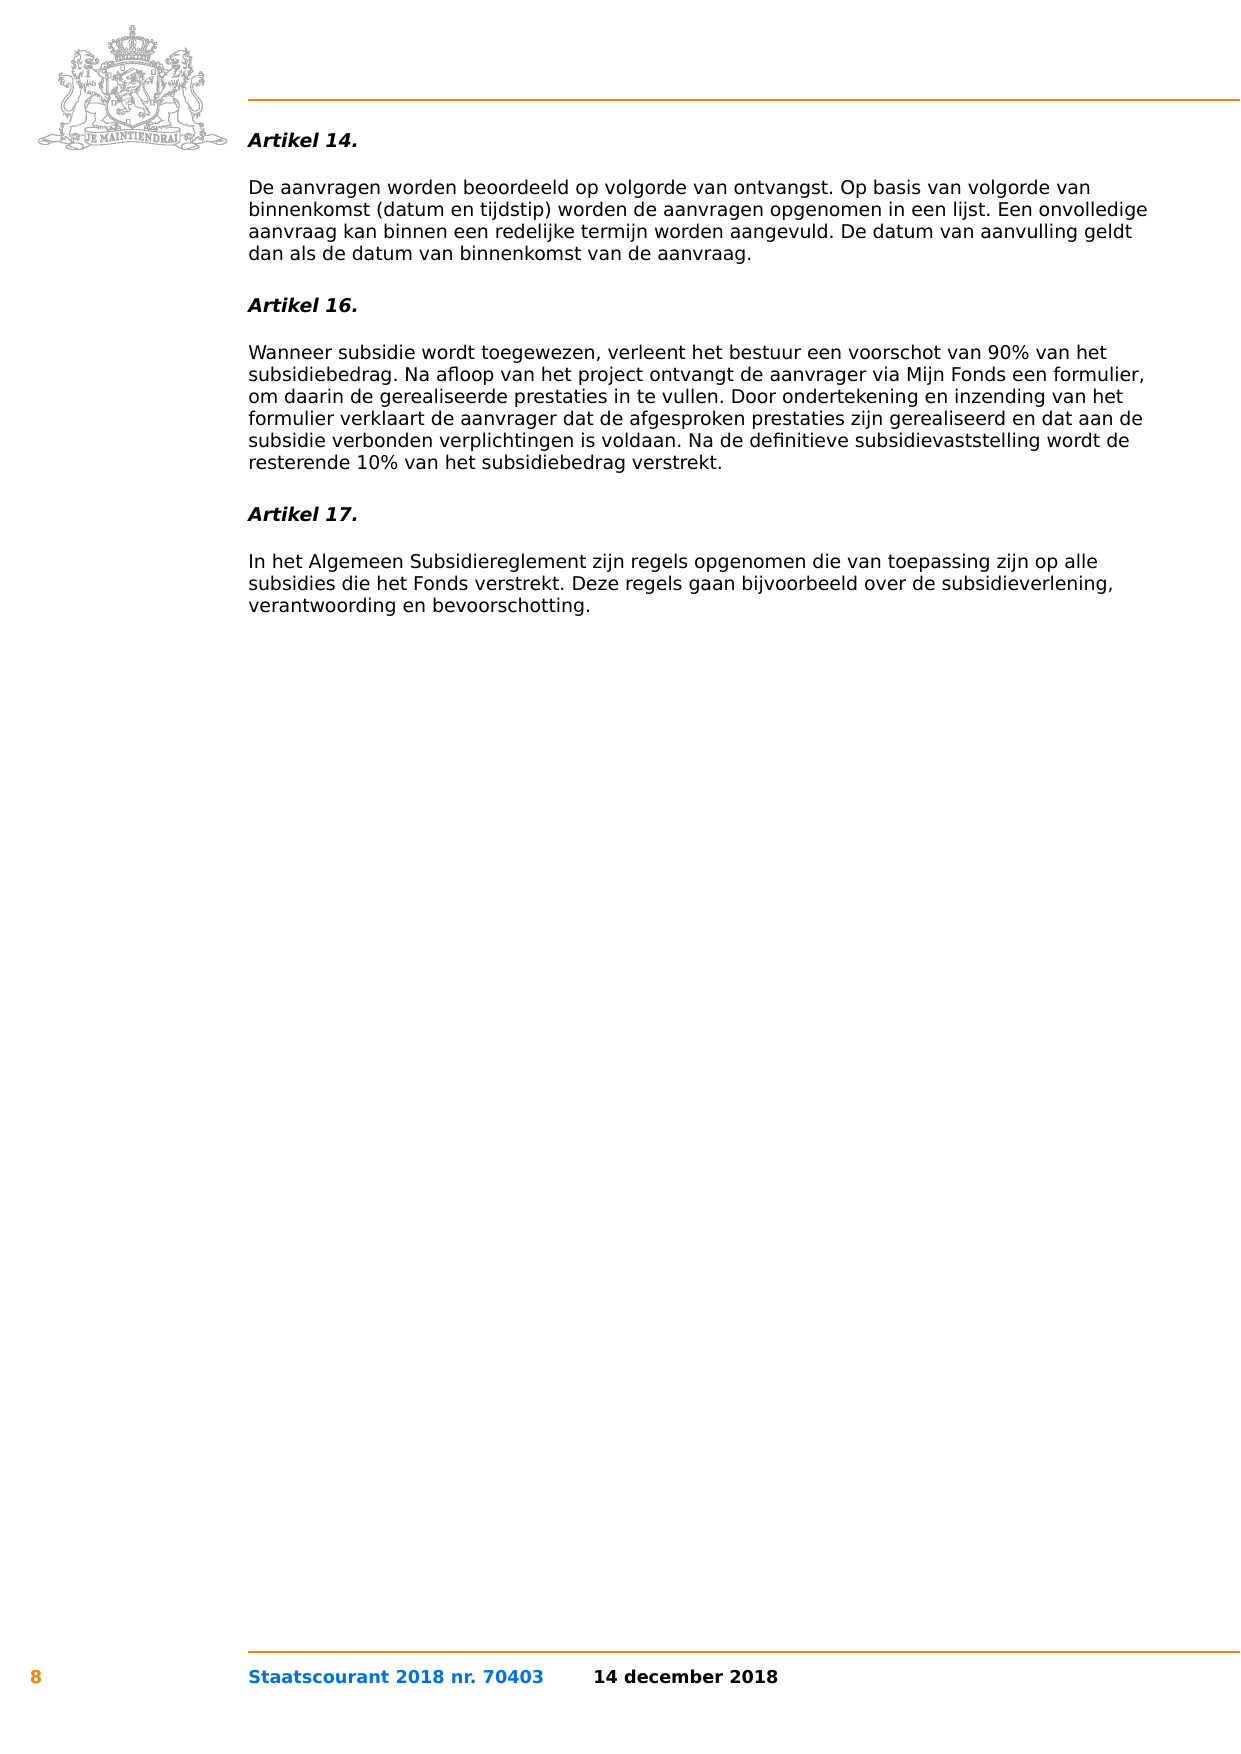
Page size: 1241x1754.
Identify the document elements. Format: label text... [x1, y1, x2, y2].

text De aanvragen worden beoordeeld op volgorde van ontvangst. Op basis van volgorde van binnenkomst (datum en tijdstip) worden de aanvragen opgenomen in een lijst. Een onvolledige aanvraag kan binnen een redelijke termijn worden aangevuld. De datum van aanvulling geldt dan als de datum van binnenkomst van de aanvraag. [248, 177, 1163, 265]
subtitle Artikel 17. [248, 504, 1163, 526]
text Wanneer subsidie wordt toegewezen, verleent het bestuur een voorschot van 90% van het subsidiebedrag. Na afloop van het project ontvangt de aanvrager via Mijn Fonds een formulier, om daarin de gerealiseerde prestaties in te vullen. Door ondertekening en inzending van het formulier verklaart de aanvrager dat de afgesproken prestaties zijn gerealiseerd en dat aan de subsidie verbonden verplichtingen is voldaan. Na de definitieve subsidievaststelling wordt de resterende 10% van het subsidiebedrag verstrekt. [248, 342, 1163, 474]
subtitle Artikel 16. [248, 295, 1163, 317]
subtitle Artikel 14. [248, 130, 1163, 152]
text In het Algemeen Subsidiereglement zijn regels opgenomen die van toepassing zijn op alle subsidies die het Fonds verstrekt. Deze regels gaan bijvoorbeeld over de subsidieverlening, verantwoording en bevoorschotting. [248, 551, 1163, 617]
picture [38, 25, 227, 150]
